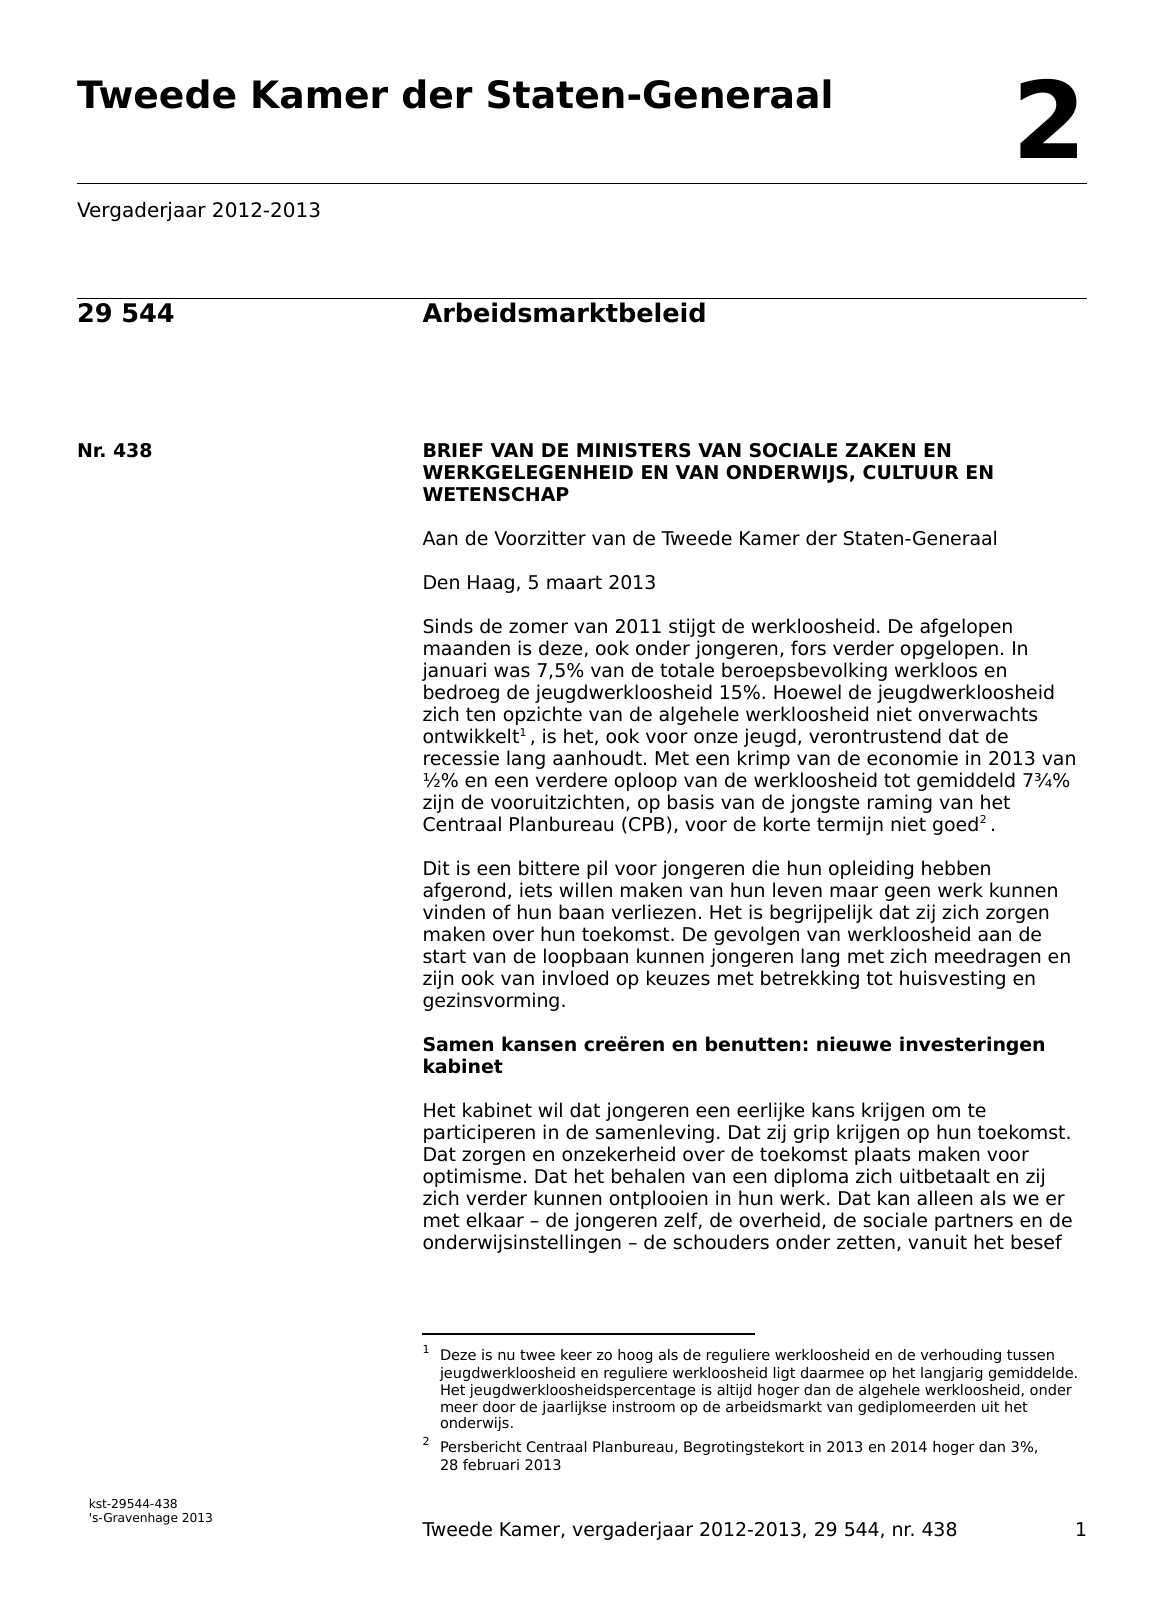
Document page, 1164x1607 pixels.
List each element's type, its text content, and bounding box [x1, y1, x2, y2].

text Aan de Voorzitter van de Tweede Kamer der Staten-Generaal [422, 528, 1087, 550]
table_header Tweede Kamer der Staten-Generaal [77, 59, 886, 183]
text Persbericht Centraal Planbureau, Begrotingstekort in 2013 en 2014 hoger dan 3%, 28 februari 2013 [422, 1435, 1087, 1474]
subtitle Samen kansen creëren en benutten: nieuwe investeringen kabinet [422, 1034, 1087, 1078]
text Dit is een bittere pil voor jongeren die hun opleiding hebben afgerond, iets willen maken van hun leven maar geen werk kunnen vinden of hun baan verliezen. Het is begrijpelijk dat zij zich zorgen maken over hun toekomst. De gevolgen van werkloosheid aan de start van de loopbaan kunnen jongeren lang met zich meedragen en zijn ook van invloed op keuzes met betrekking tot huisvesting en gezinsvorming. [422, 858, 1087, 1012]
text Den Haag, 5 maart 2013 [422, 572, 1087, 594]
text Deze is nu twee keer zo hoog als de reguliere werkloosheid en de verhouding tussen jeugdwerkloosheid en reguliere werkloosheid ligt daarmee op het langjarig gemiddelde. Het jeugdwerkloosheidspercentage is altijd hoger dan de algehele werkloosheid, onder meer door de jaarlijkse instroom op de arbeidsmarkt van gediplomeerden uit het onderwijs. [422, 1343, 1087, 1432]
subtitle Nr. 438 BRIEF VAN DE MINISTERS VAN SOCIALE ZAKEN EN WERKGELEGENHEID EN VAN ONDERWIJS, CULTUUR EN WETENSCHAP [77, 440, 1087, 506]
table_header 2 [886, 59, 1087, 183]
subtitle 29 544 Arbeidsmarktbeleid [77, 299, 1087, 329]
text Het kabinet wil dat jongeren een eerlijke kans krijgen om te participeren in de samenleving. Dat zij grip krijgen op hun toekomst. Dat zorgen en onzekerheid over de toekomst plaats maken voor optimisme. Dat het behalen van een diploma zich uitbetaalt en zij zich verder kunnen ontplooien in hun werk. Dat kan alleen als we er met elkaar – de jongeren zelf, de overheid, de sociale partners en de onderwijsinstellingen – de schouders onder zetten, vanuit het besef [422, 1100, 1087, 1254]
text 's-Gravenhage 2013 [88, 1511, 323, 1525]
text kst-29544-438 [88, 1497, 323, 1511]
text Sinds de zomer van 2011 stijgt de werkloosheid. De afgelopen maanden is deze, ook onder jongeren, fors verder opgelopen. In januari was 7,5% van de totale beroepsbevolking werkloos en bedroeg de jeugdwerkloosheid 15%. Hoewel de jeugdwerkloosheid zich ten opzichte van de algehele werkloosheid niet onverwachts ontwikkelt, is het, ook voor onze jeugd, verontrustend dat de recessie lang aanhoudt. Met een krimp van de economie in 2013 van ½% en een verdere oploop van de werkloosheid tot gemiddeld 7¾% zijn de vooruitzichten, op basis van de jongste raming van het Centraal Planbureau (CPB), voor de korte termijn niet goed. [422, 616, 1087, 836]
table_cell Vergaderjaar 2012-2013 [77, 184, 1087, 298]
